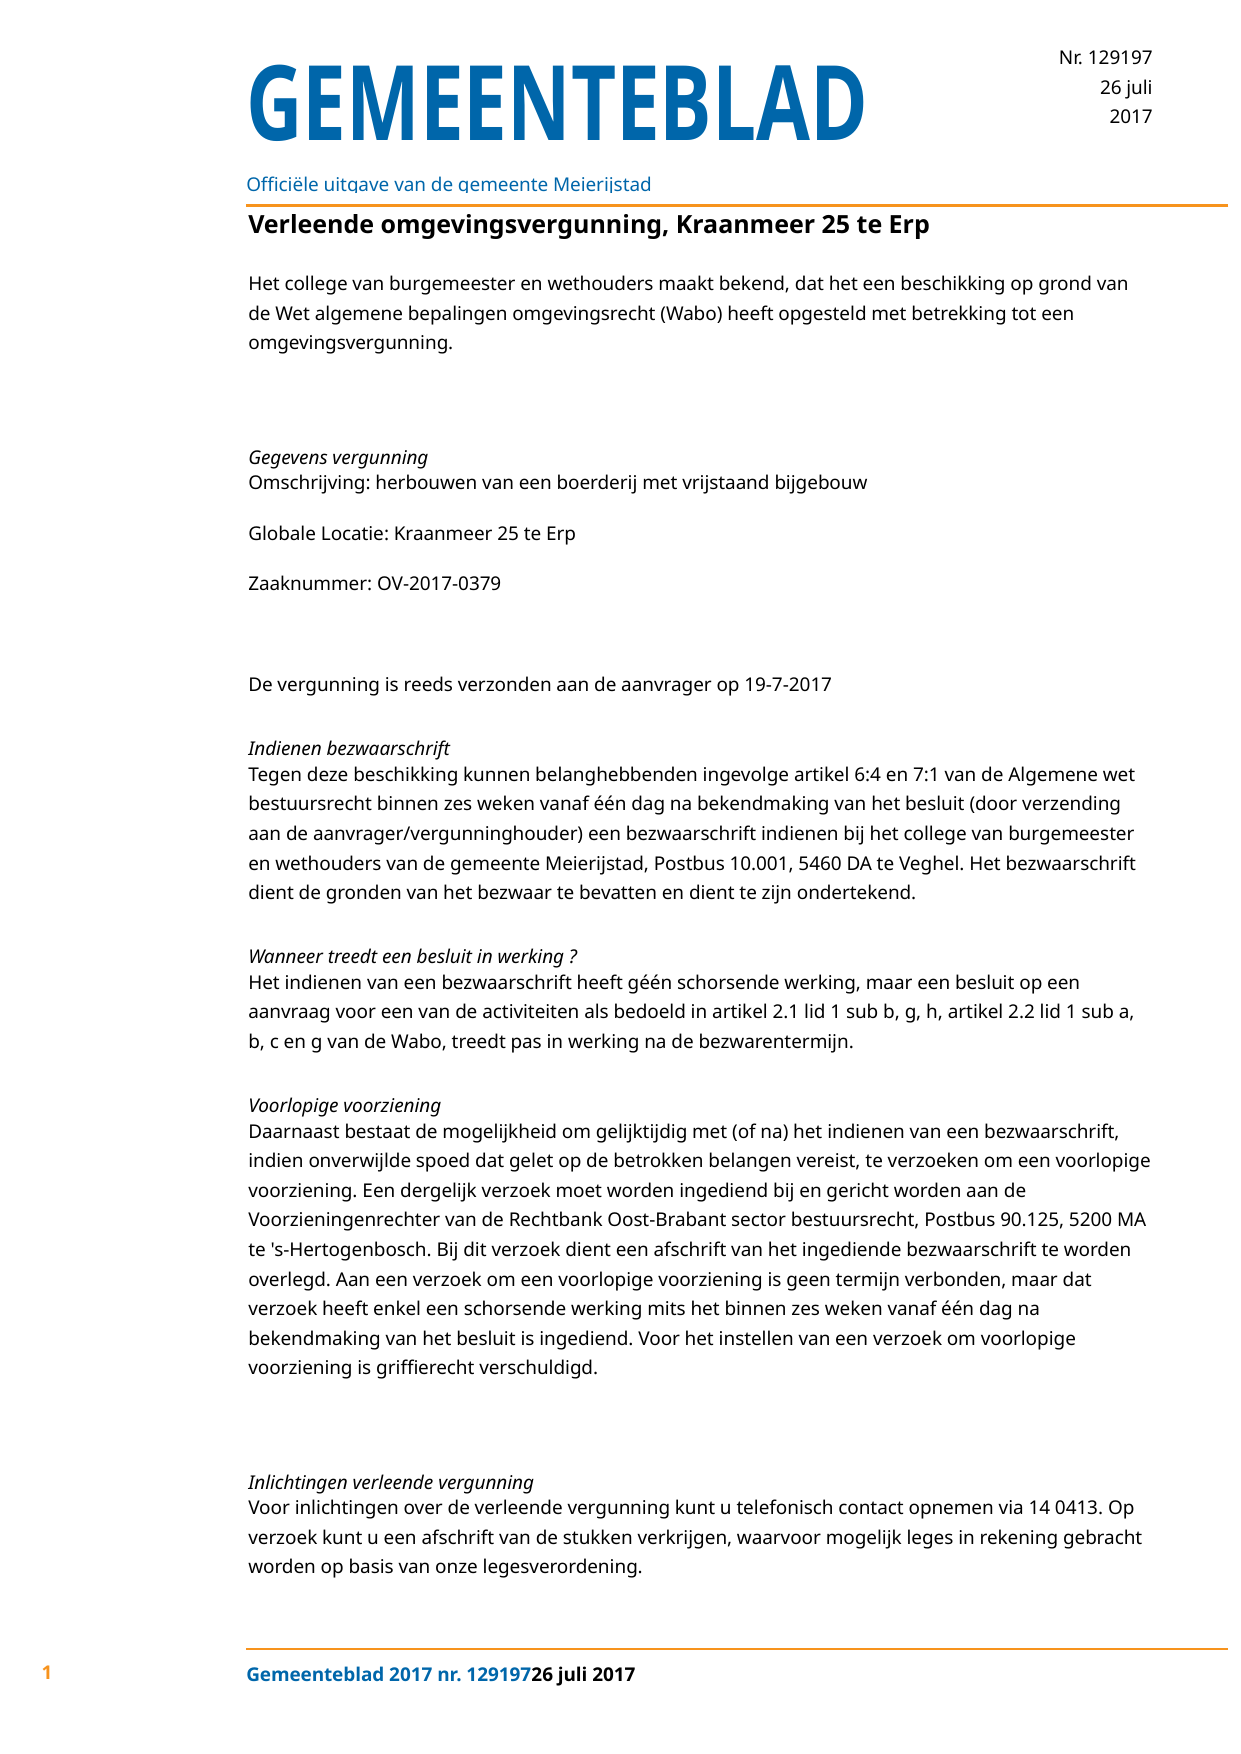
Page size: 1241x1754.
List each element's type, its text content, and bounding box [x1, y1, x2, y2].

text Zaaknummer: OV-2017-0379 [248, 570, 1152, 596]
text Voor inlichtingen over de verleende vergunning kunt u telefonisch contact opnemen via 14 0413. Op verzoek kunt u een afschrift van de stukken verkrijgen, waarvoor mogelijk leges in rekening gebracht worden op basis van onze legesverordening. [248, 1494, 1152, 1579]
text Gegevens vergunning [248, 444, 1152, 469]
text Inlichtingen verleende vergunning [248, 1469, 1152, 1494]
text Verleende omgevingsvergunning, Kraanmeer 25 te Erp [248, 207, 1152, 241]
text Indienen bezwaarschrift [248, 735, 1152, 761]
text Wanneer treedt een besluit in werking ? [248, 943, 1152, 969]
text De vergunning is reeds verzonden aan de aanvrager op 19-7-2017 [248, 671, 1152, 697]
text Omschrijving: herbouwen van een boerderij met vrijstaand bijgebouw [248, 469, 1152, 495]
text Tegen deze beschikking kunnen belanghebbenden ingevolge artikel 6:4 en 7:1 van de Algemene wet bestuursrecht binnen zes weken vanaf één dag na bekendmaking van het besluit (door verzending aan de aanvrager/vergunninghouder) een bezwaarschrift indienen bij het college van burgemeester en wethouders van de gemeente Meierijstad, Postbus 10.001, 5460 DA te Veghel. Het bezwaarschrift dient de gronden van het bezwaar te bevatten en dient te zijn ondertekend. [248, 761, 1152, 905]
text Het indienen van een bezwaarschrift heeft géén schorsende werking, maar een besluit op een aanvraag voor een van de activiteiten als bedoeld in artikel 2.1 lid 1 sub b, g, h, artikel 2.2 lid 1 sub a, b, c en g van de Wabo, treedt pas in werking na de bezwarentermijn. [248, 969, 1152, 1054]
text Het college van burgemeester en wethouders maakt bekend, dat het een beschikking op grond van de Wet algemene bepalingen omgevingsrecht (Wabo) heeft opgesteld met betrekking tot een omgevingsvergunning. [248, 270, 1152, 355]
picture [41, 47, 231, 172]
text Globale Locatie: Kraanmeer 25 te Erp [248, 520, 1152, 546]
text Daarnaast bestaat de mogelijkheid om gelijktijdig met (of na) het indienen van een bezwaarschrift, indien onverwijlde spoed dat gelet op de betrokken belangen vereist, te verzoeken om een voorlopige voorziening. Een dergelijk verzoek moet worden ingediend bij en gericht worden aan de Voorzieningenrechter van de Rechtbank Oost-Brabant sector bestuursrecht, Postbus 90.125, 5200 MA te 's-Hertogenbosch. Bij dit verzoek dient een afschrift van het ingediende bezwaarschrift te worden overlegd. Aan een verzoek om een voorlopige voorziening is geen termijn verbonden, maar dat verzoek heeft enkel een schorsende werking mits het binnen zes weken vanaf één dag na bekendmaking van het besluit is ingediend. Voor het instellen van een verzoek om voorlopige voorziening is griffierecht verschuldigd. [248, 1118, 1152, 1380]
text Voorlopige voorziening [248, 1092, 1152, 1118]
